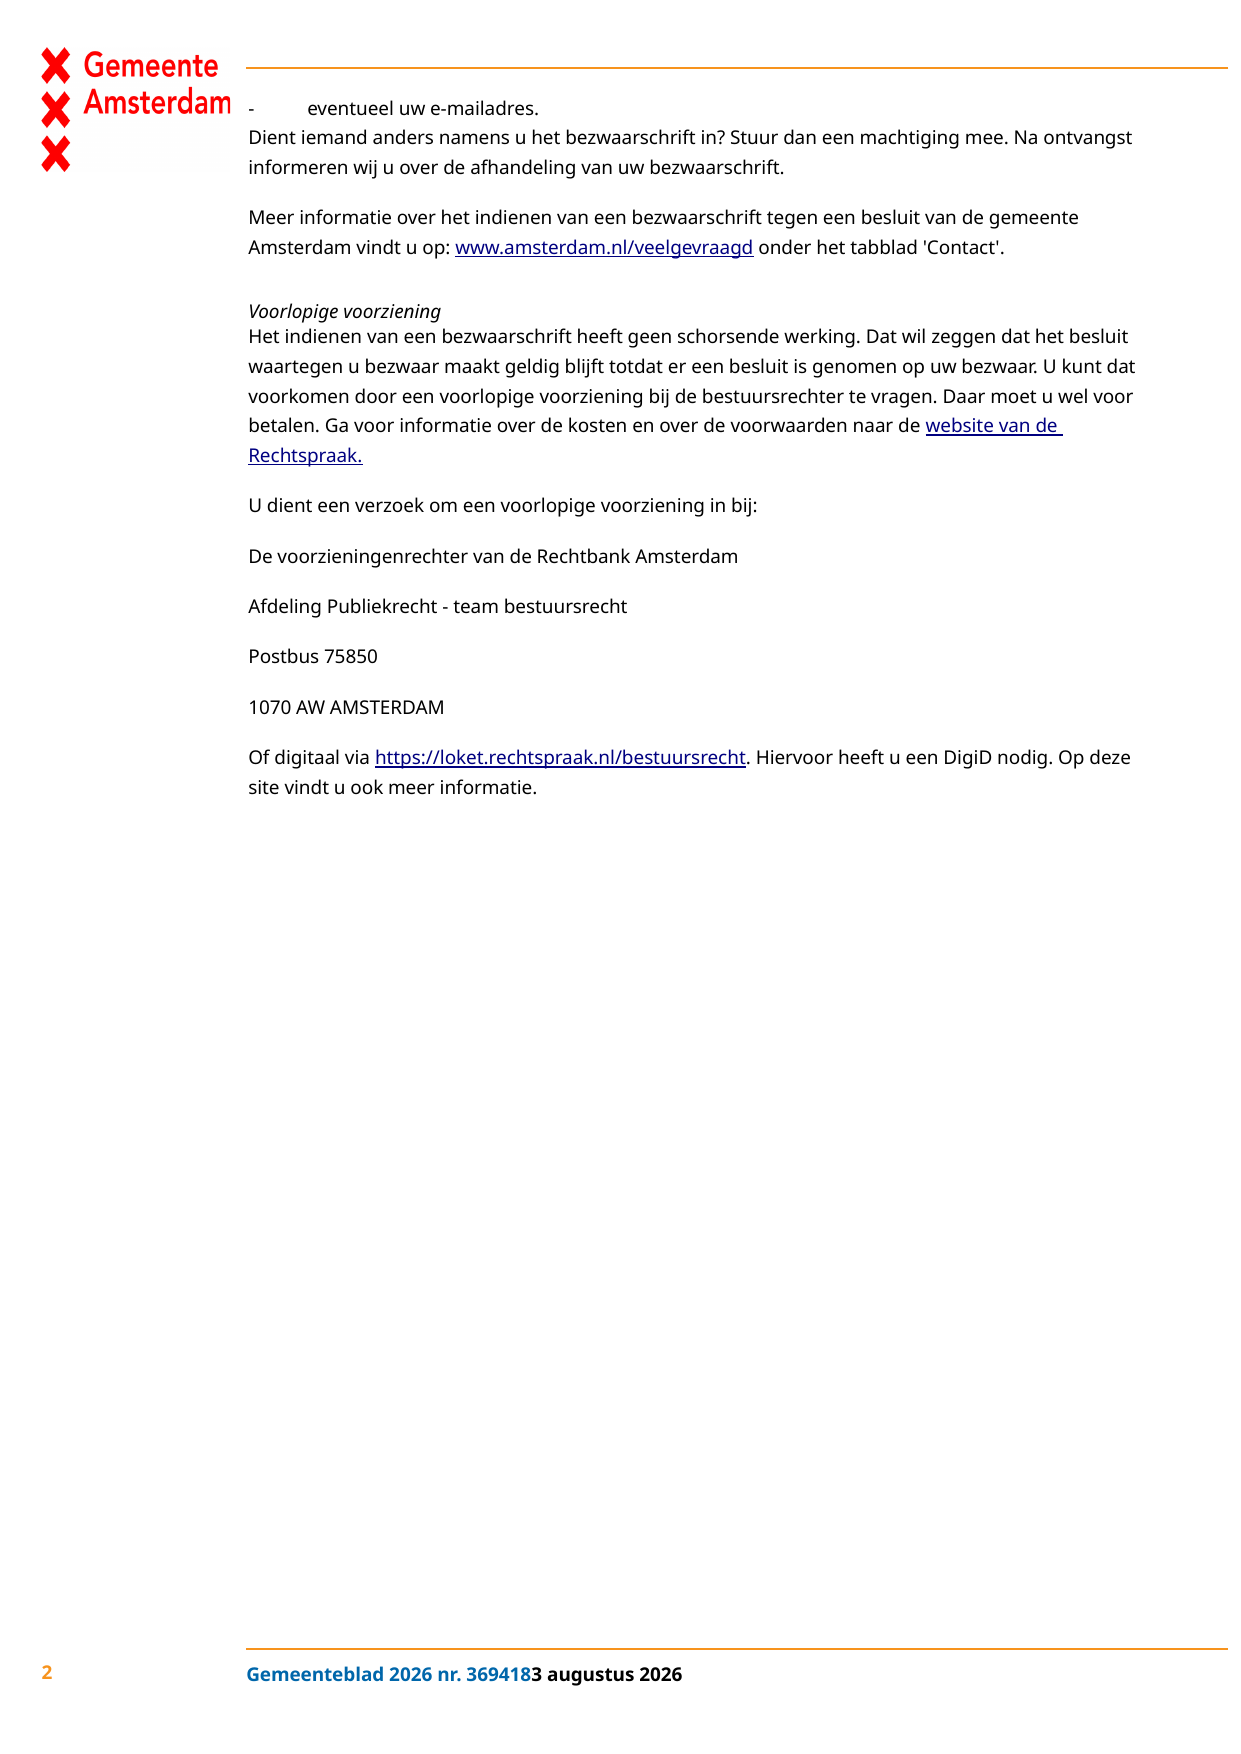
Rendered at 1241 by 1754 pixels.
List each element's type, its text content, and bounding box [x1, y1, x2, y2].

text Het indienen van een bezwaarschrift heeft geen schorsende werking. Dat wil zeggen dat het besluit waartegen u bezwaar maakt geldig blijft totdat er een besluit is genomen op uw bezwaar. U kunt dat voorkomen door een voorlopige voorziening bij de bestuursrechter te vragen. Daar moet u wel voor betalen. Ga voor informatie over de kosten en over de voorwaarden naar de website van de Rechtspraak. [248, 324, 1152, 468]
text Afdeling Publiekrecht - team bestuursrecht [248, 593, 1152, 619]
text Postbus 75850 [248, 644, 1152, 669]
text De voorzieningenrechter van de Rechtbank Amsterdam [248, 543, 1152, 568]
text Dient iemand anders namens u het bezwaarschrift in? Stuur dan een machtiging mee. Na ontvangst informeren wij u over de afhandeling van uw bezwaarschrift. [248, 124, 1152, 180]
text Of digitaal via https://loket.rechtspraak.nl/bestuursrecht. Hiervoor heeft u een DigiD nodig. Op deze site vindt u ook meer informatie. [248, 744, 1152, 800]
text 1070 AW AMSTERDAM [248, 694, 1152, 720]
text Voorlopige voorziening [248, 298, 1152, 324]
picture [41, 47, 231, 172]
list eventueel uw e-mailadres. [248, 95, 1152, 121]
text U dient een verzoek om een voorlopige voorziening in bij: [248, 492, 1152, 518]
text Meer informatie over het indienen van een bezwaarschrift tegen een besluit van de gemeente Amsterdam vindt u op: www.amsterdam.nl/veelgevraagd onder het tabblad 'Contact'. [248, 204, 1152, 260]
